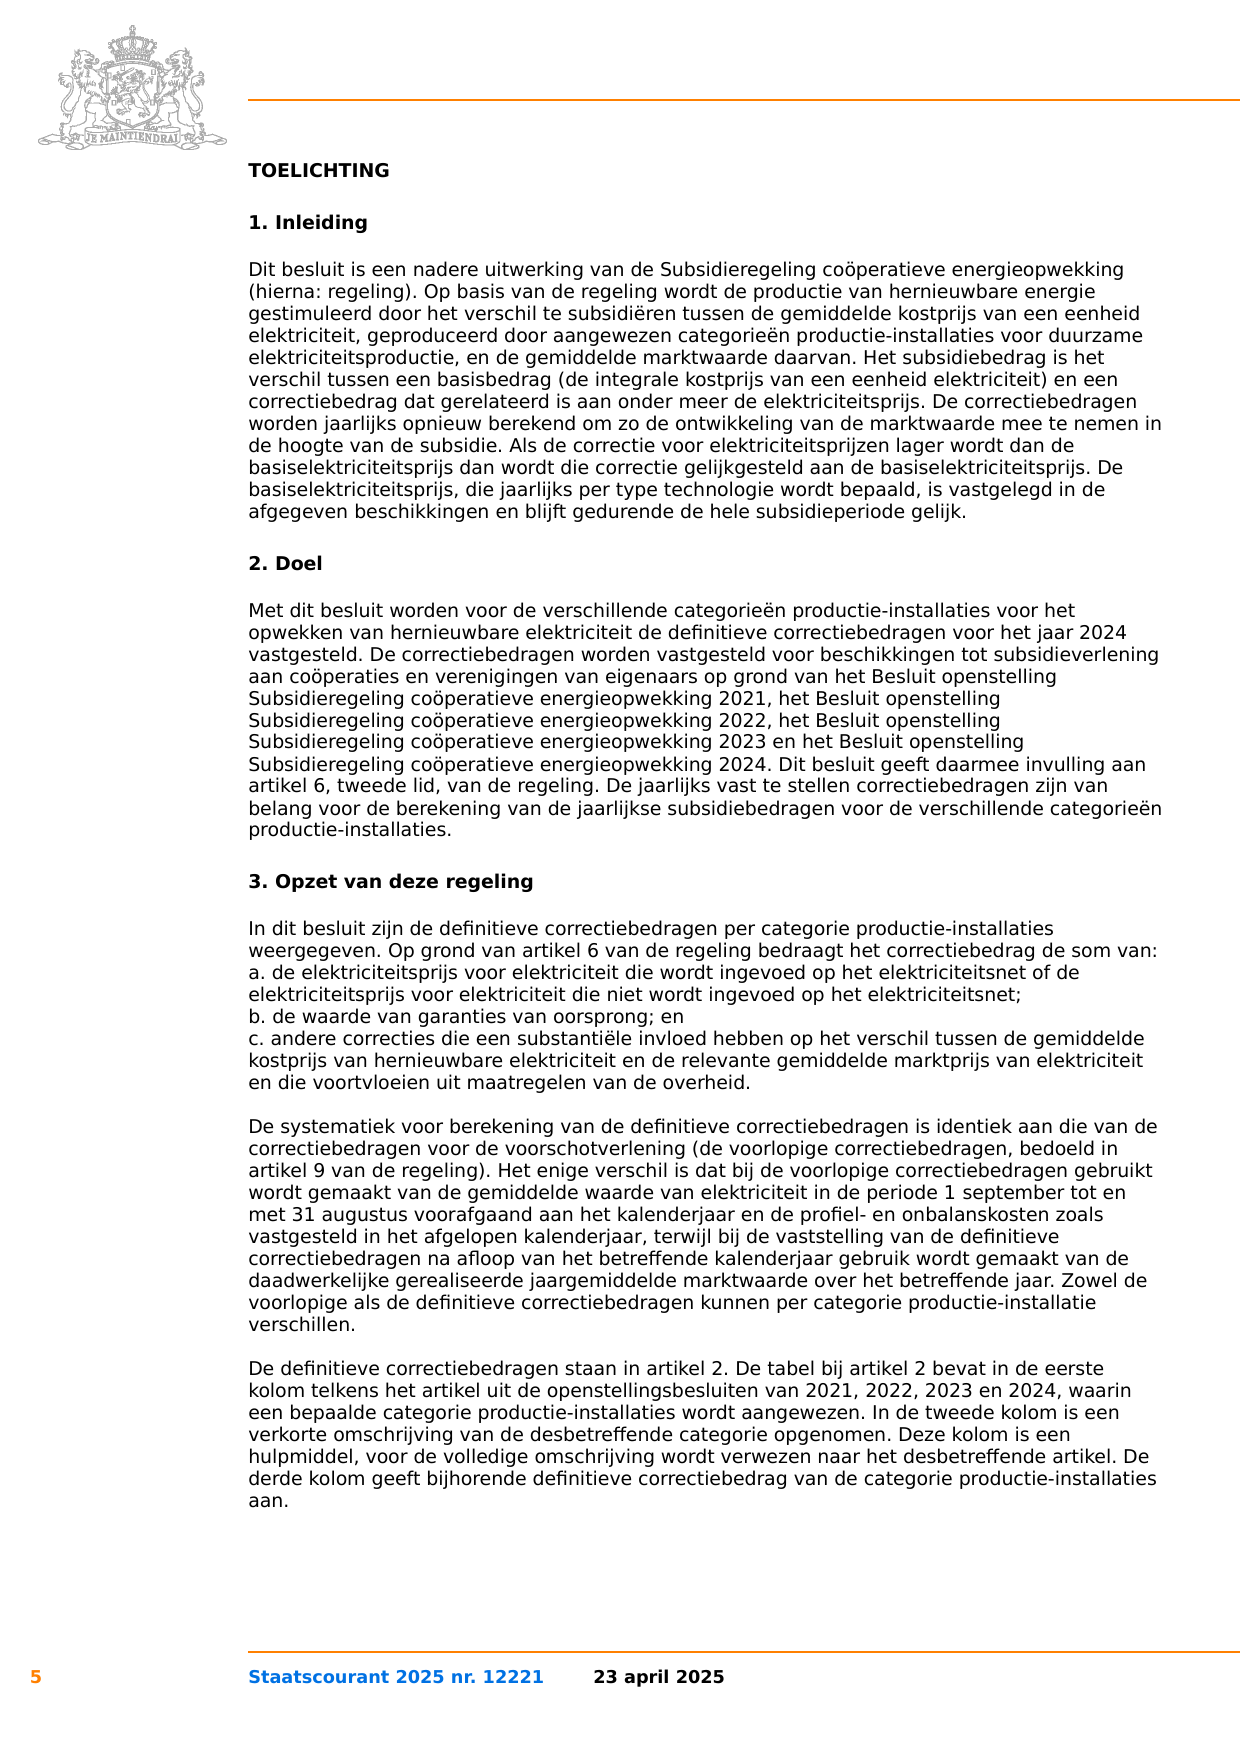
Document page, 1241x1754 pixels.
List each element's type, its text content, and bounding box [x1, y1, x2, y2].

text a. de elektriciteitsprijs voor elektriciteit die wordt ingevoed op het elektriciteitsnet of de elektriciteitsprijs voor elektriciteit die niet wordt ingevoed op het elektriciteitsnet; [248, 962, 1163, 1006]
subtitle 1. Inleiding [248, 212, 1163, 234]
picture [38, 25, 227, 150]
text b. de waarde van garanties van oorsprong; en [248, 1006, 1163, 1028]
text Met dit besluit worden voor de verschillende categorieën productie-installaties voor het opwekken van hernieuwbare elektriciteit de definitieve correctiebedragen voor het jaar 2024 vastgesteld. De correctiebedragen worden vastgesteld voor beschikkingen tot subsidieverlening aan coöperaties en verenigingen van eigenaars op grond van het Besluit openstelling Subsidieregeling coöperatieve energieopwekking 2021, het Besluit openstelling Subsidieregeling coöperatieve energieopwekking 2022, het Besluit openstelling Subsidieregeling coöperatieve energieopwekking 2023 en het Besluit openstelling Subsidieregeling coöperatieve energieopwekking 2024. Dit besluit geeft daarmee invulling aan artikel 6, tweede lid, van de regeling. De jaarlijks vast te stellen correctiebedragen zijn van belang voor de berekening van de jaarlijkse subsidiebedragen voor de verschillende categorieën productie-installaties. [248, 599, 1163, 841]
text Dit besluit is een nadere uitwerking van de Subsidieregeling coöperatieve energieopwekking (hierna: regeling). Op basis van de regeling wordt de productie van hernieuwbare energie gestimuleerd door het verschil te subsidiëren tussen de gemiddelde kostprijs van een eenheid elektriciteit, geproduceerd door aangewezen categorieën productie-installaties voor duurzame elektriciteitsproductie, en de gemiddelde marktwaarde daarvan. Het subsidiebedrag is het verschil tussen een basisbedrag (de integrale kostprijs van een eenheid elektriciteit) en een correctiebedrag dat gerelateerd is aan onder meer de elektriciteitsprijs. De correctiebedragen worden jaarlijks opnieuw berekend om zo de ontwikkeling van de marktwaarde mee te nemen in de hoogte van de subsidie. Als de correctie voor elektriciteitsprijzen lager wordt dan de basiselektriciteitsprijs dan wordt die correctie gelijkgesteld aan de basiselektriciteitsprijs. De basiselektriciteitsprijs, die jaarlijks per type technologie wordt bepaald, is vastgelegd in de afgegeven beschikkingen en blijft gedurende de hele subsidieperiode gelijk. [248, 259, 1163, 523]
subtitle 3. Opzet van deze regeling [248, 871, 1163, 893]
text c. andere correcties die een substantiële invloed hebben op het verschil tussen de gemiddelde kostprijs van hernieuwbare elektriciteit en de relevante gemiddelde marktprijs van elektriciteit en die voortvloeien uit maatregelen van de overheid. [248, 1028, 1163, 1094]
subtitle 2. Doel [248, 553, 1163, 574]
text De systematiek voor berekening van de definitieve correctiebedragen is identiek aan die van de correctiebedragen voor de voorschotverlening (de voorlopige correctiebedragen, bedoeld in artikel 9 van de regeling). Het enige verschil is dat bij de voorlopige correctiebedragen gebruikt wordt gemaakt van de gemiddelde waarde van elektriciteit in de periode 1 september tot en met 31 augustus voorafgaand aan het kalenderjaar en de profiel- en onbalanskosten zoals vastgesteld in het afgelopen kalenderjaar, terwijl bij de vaststelling van de definitieve correctiebedragen na afloop van het betreffende kalenderjaar gebruik wordt gemaakt van de daadwerkelijke gerealiseerde jaargemiddelde marktwaarde over het betreffende jaar. Zowel de voorlopige als de definitieve correctiebedragen kunnen per categorie productie-installatie verschillen. [248, 1116, 1163, 1336]
subtitle TOELICHTING [248, 160, 1163, 182]
text De definitieve correctiebedragen staan in artikel 2. De tabel bij artikel 2 bevat in de eerste kolom telkens het artikel uit de openstellingsbesluiten van 2021, 2022, 2023 en 2024, waarin een bepaalde categorie productie-installaties wordt aangewezen. In de tweede kolom is een verkorte omschrijving van de desbetreffende categorie opgenomen. Deze kolom is een hulpmiddel, voor de volledige omschrijving wordt verwezen naar het desbetreffende artikel. De derde kolom geeft bijhorende definitieve correctiebedrag van de categorie productie-installaties aan. [248, 1358, 1163, 1512]
text In dit besluit zijn de definitieve correctiebedragen per categorie productie-installaties weergegeven. Op grond van artikel 6 van de regeling bedraagt het correctiebedrag de som van: [248, 918, 1163, 962]
